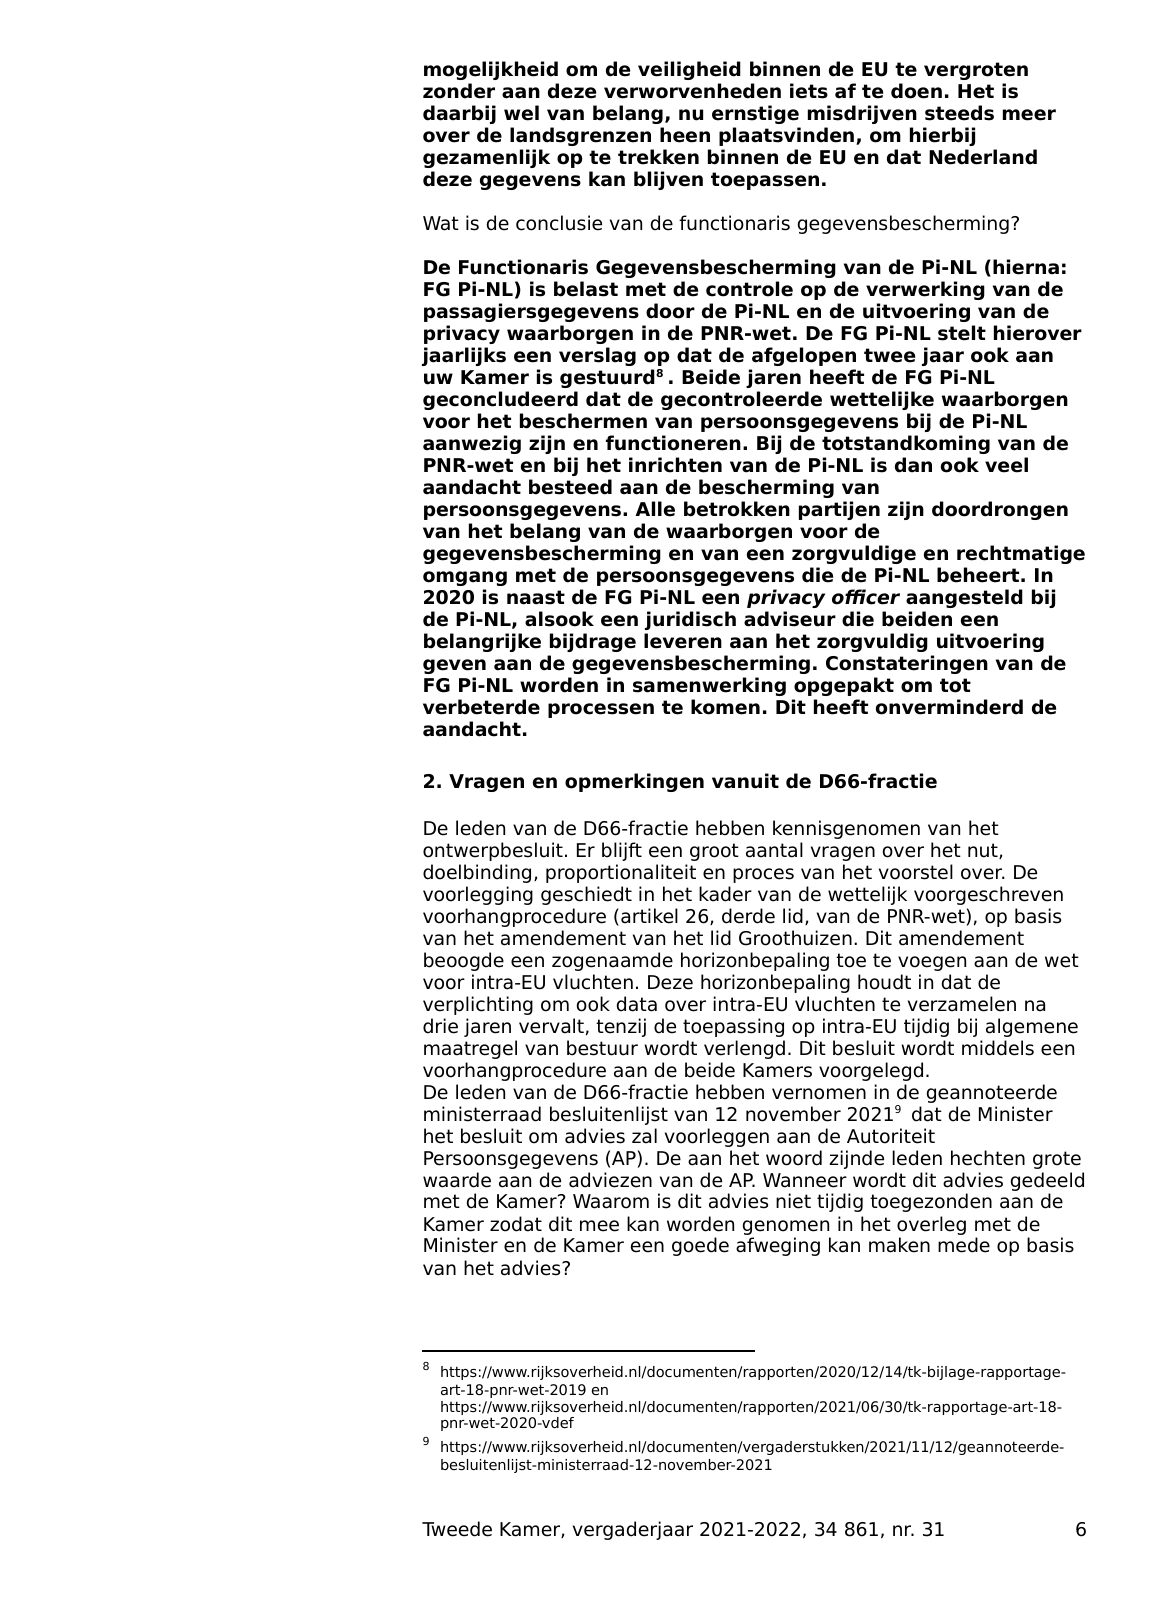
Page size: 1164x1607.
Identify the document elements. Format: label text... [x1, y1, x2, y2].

text De Functionaris Gegevensbescherming van de Pi-NL (hierna: FG Pi-NL) is belast met de controle op de verwerking van de passagiersgegevens door de Pi-NL en de uitvoering van de privacy waarborgen in de PNR-wet. De FG Pi-NL stelt hierover jaarlijks een verslag op dat de afgelopen twee jaar ook aan uw Kamer is gestuurd. Beide jaren heeft de FG Pi-NL geconcludeerd dat de gecontroleerde wettelijke waarborgen voor het beschermen van persoonsgegevens bij de Pi-NL aanwezig zijn en functioneren. Bij de totstandkoming van de PNR-wet en bij het inrichten van de Pi-NL is dan ook veel aandacht besteed aan de bescherming van persoonsgegevens. Alle betrokken partijen zijn doordrongen van het belang van de waarborgen voor de gegevensbescherming en van een zorgvuldige en rechtmatige omgang met de persoonsgegevens die de Pi-NL beheert. In 2020 is naast de FG Pi-NL een privacy officer aangesteld bij de Pi-NL, alsook een juridisch adviseur die beiden een belangrijke bijdrage leveren aan het zorgvuldig uitvoering geven aan de gegevensbescherming. Constateringen van de FG Pi-NL worden in samenwerking opgepakt om tot verbeterde processen te komen. Dit heeft onverminderd de aandacht. [422, 257, 1087, 741]
subtitle 2. Vragen en opmerkingen vanuit de D66-fractie [422, 771, 1087, 793]
text De leden van de D66-fractie hebben kennisgenomen van het ontwerpbesluit. Er blijft een groot aantal vragen over het nut, doelbinding, proportionaliteit en proces van het voorstel over. De voorlegging geschiedt in het kader van de wettelijk voorgeschreven voorhangprocedure (artikel 26, derde lid, van de PNR-wet), op basis van het amendement van het lid Groothuizen. Dit amendement beoogde een zogenaamde horizonbepaling toe te voegen aan de wet voor intra-EU vluchten. Deze horizonbepaling houdt in dat de verplichting om ook data over intra-EU vluchten te verzamelen na drie jaren vervalt, tenzij de toepassing op intra-EU tijdig bij algemene maatregel van bestuur wordt verlengd. Dit besluit wordt middels een voorhangprocedure aan de beide Kamers voorgelegd. [422, 818, 1087, 1082]
text https://www.rijksoverheid.nl/documenten/rapporten/2020/12/14/tk-bijlage-rapportage-art-18-pnr-wet-2019 en https://www.rijksoverheid.nl/documenten/rapporten/2021/06/30/tk-rapportage-art-18-pnr-wet-2020-vdef [422, 1360, 1087, 1432]
text https://www.rijksoverheid.nl/documenten/vergaderstukken/2021/11/12/geannoteerde-besluitenlijst-ministerraad-12-november-2021 [422, 1435, 1087, 1474]
text De leden van de D66-fractie hebben vernomen in de geannoteerde ministerraad besluitenlijst van 12 november 2021 dat de Minister het besluit om advies zal voorleggen aan de Autoriteit Persoonsgegevens (AP). De aan het woord zijnde leden hechten grote waarde aan de adviezen van de AP. Wanneer wordt dit advies gedeeld met de Kamer? Waarom is dit advies niet tijdig toegezonden aan de Kamer zodat dit mee kan worden genomen in het overleg met de Minister en de Kamer een goede afweging kan maken mede op basis van het advies? [422, 1082, 1087, 1279]
text Wat is de conclusie van de functionaris gegevensbescherming? [422, 213, 1087, 235]
text mogelijkheid om de veiligheid binnen de EU te vergroten zonder aan deze verworvenheden iets af te doen. Het is daarbij wel van belang, nu ernstige misdrijven steeds meer over de landsgrenzen heen plaatsvinden, om hierbij gezamenlijk op te trekken binnen de EU en dat Nederland deze gegevens kan blijven toepassen. [422, 59, 1087, 191]
